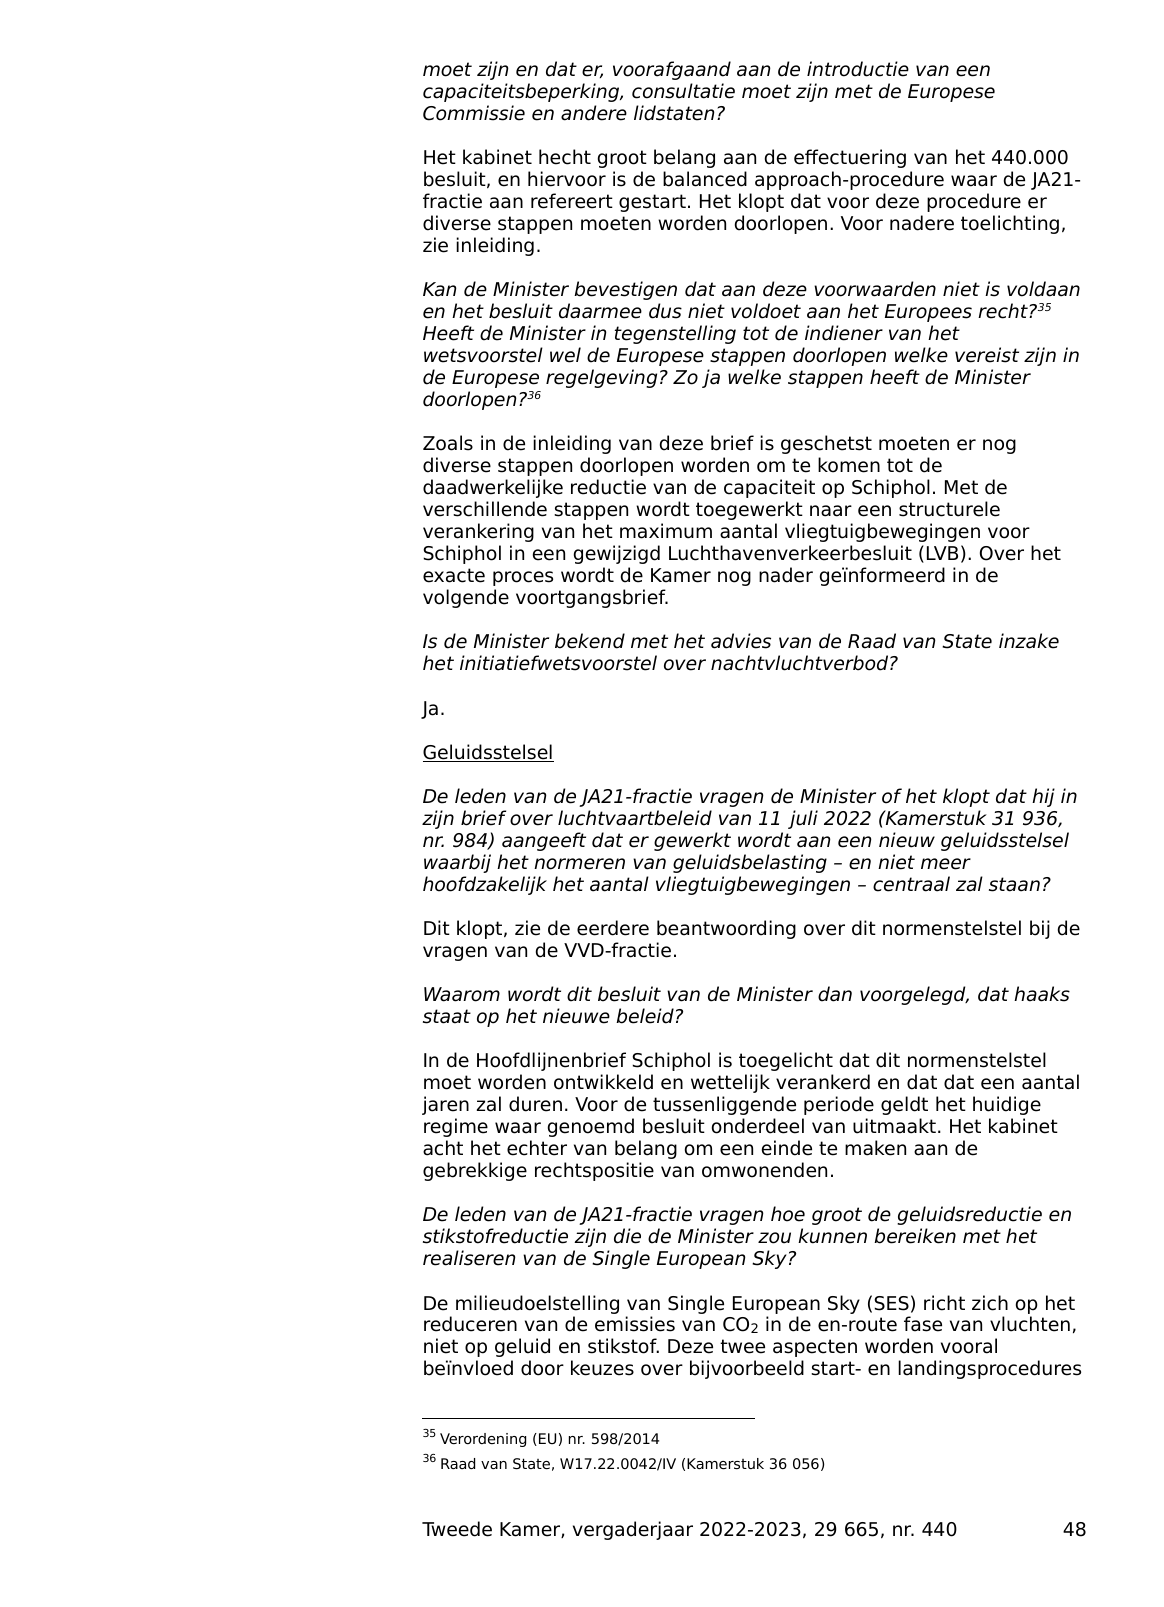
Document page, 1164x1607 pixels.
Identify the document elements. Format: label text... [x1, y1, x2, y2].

text Zoals in de inleiding van deze brief is geschetst moeten er nog diverse stappen doorlopen worden om te komen tot de daadwerkelijke reductie van de capaciteit op Schiphol. Met de verschillende stappen wordt toegewerkt naar een structurele verankering van het maximum aantal vliegtuigbewegingen voor Schiphol in een gewijzigd Luchthavenverkeerbesluit (LVB). Over het exacte proces wordt de Kamer nog nader geïnformeerd in de volgende voortgangsbrief. [422, 433, 1087, 609]
text Het kabinet hecht groot belang aan de effectuering van het 440.000 besluit, en hiervoor is de balanced approach-procedure waar de JA21-fractie aan refereert gestart. Het klopt dat voor deze procedure er diverse stappen moeten worden doorlopen. Voor nadere toelichting, zie inleiding. [422, 147, 1087, 257]
subtitle Geluidsstelsel [422, 742, 1087, 764]
text De leden van de JA21-fractie vragen de Minister of het klopt dat hij in zijn brief over luchtvaartbeleid van 11 juli 2022 (Kamerstuk 31 936, nr. 984) aangeeft dat er gewerkt wordt aan een nieuw geluidsstelsel waarbij het normeren van geluidsbelasting – en niet meer hoofdzakelijk het aantal vliegtuigbewegingen – centraal zal staan? [422, 786, 1087, 896]
text Dit klopt, zie de eerdere beantwoording over dit normenstelstel bij de vragen van de VVD-fractie. [422, 918, 1087, 962]
text De milieudoelstelling van Single European Sky (SES) richt zich op het reduceren van de emissies van CO2 in de en-route fase van vluchten, niet op geluid en stikstof. Deze twee aspecten worden vooral beïnvloed door keuzes over bijvoorbeeld start- en landingsprocedures [422, 1292, 1087, 1380]
text Ja. [422, 697, 1087, 719]
text In de Hoofdlijnenbrief Schiphol is toegelicht dat dit normenstelstel moet worden ontwikkeld en wettelijk verankerd en dat dat een aantal jaren zal duren. Voor de tussenliggende periode geldt het huidige regime waar genoemd besluit onderdeel van uitmaakt. Het kabinet acht het echter van belang om een einde te maken aan de gebrekkige rechtspositie van omwonenden. [422, 1050, 1087, 1182]
text Raad van State, W17.22.0042/IV (Kamerstuk 36 056) [422, 1452, 1087, 1474]
text moet zijn en dat er, voorafgaand aan de introductie van een capaciteitsbeperking, consultatie moet zijn met de Europese Commissie en andere lidstaten? [422, 59, 1087, 125]
text Waarom wordt dit besluit van de Minister dan voorgelegd, dat haaks staat op het nieuwe beleid? [422, 984, 1087, 1028]
text Verordening (EU) nr. 598/2014 [422, 1427, 1087, 1449]
text De leden van de JA21-fractie vragen hoe groot de geluidsreductie en stikstofreductie zijn die de Minister zou kunnen bereiken met het realiseren van de Single European Sky? [422, 1204, 1087, 1270]
text Is de Minister bekend met het advies van de Raad van State inzake het initiatiefwetsvoorstel over nachtvluchtverbod? [422, 631, 1087, 675]
text Kan de Minister bevestigen dat aan deze voorwaarden niet is voldaan en het besluit daarmee dus niet voldoet aan het Europees recht? Heeft de Minister in tegenstelling tot de indiener van het wetsvoorstel wel de Europese stappen doorlopen welke vereist zijn in de Europese regelgeving? Zo ja welke stappen heeft de Minister doorlopen? [422, 279, 1087, 411]
